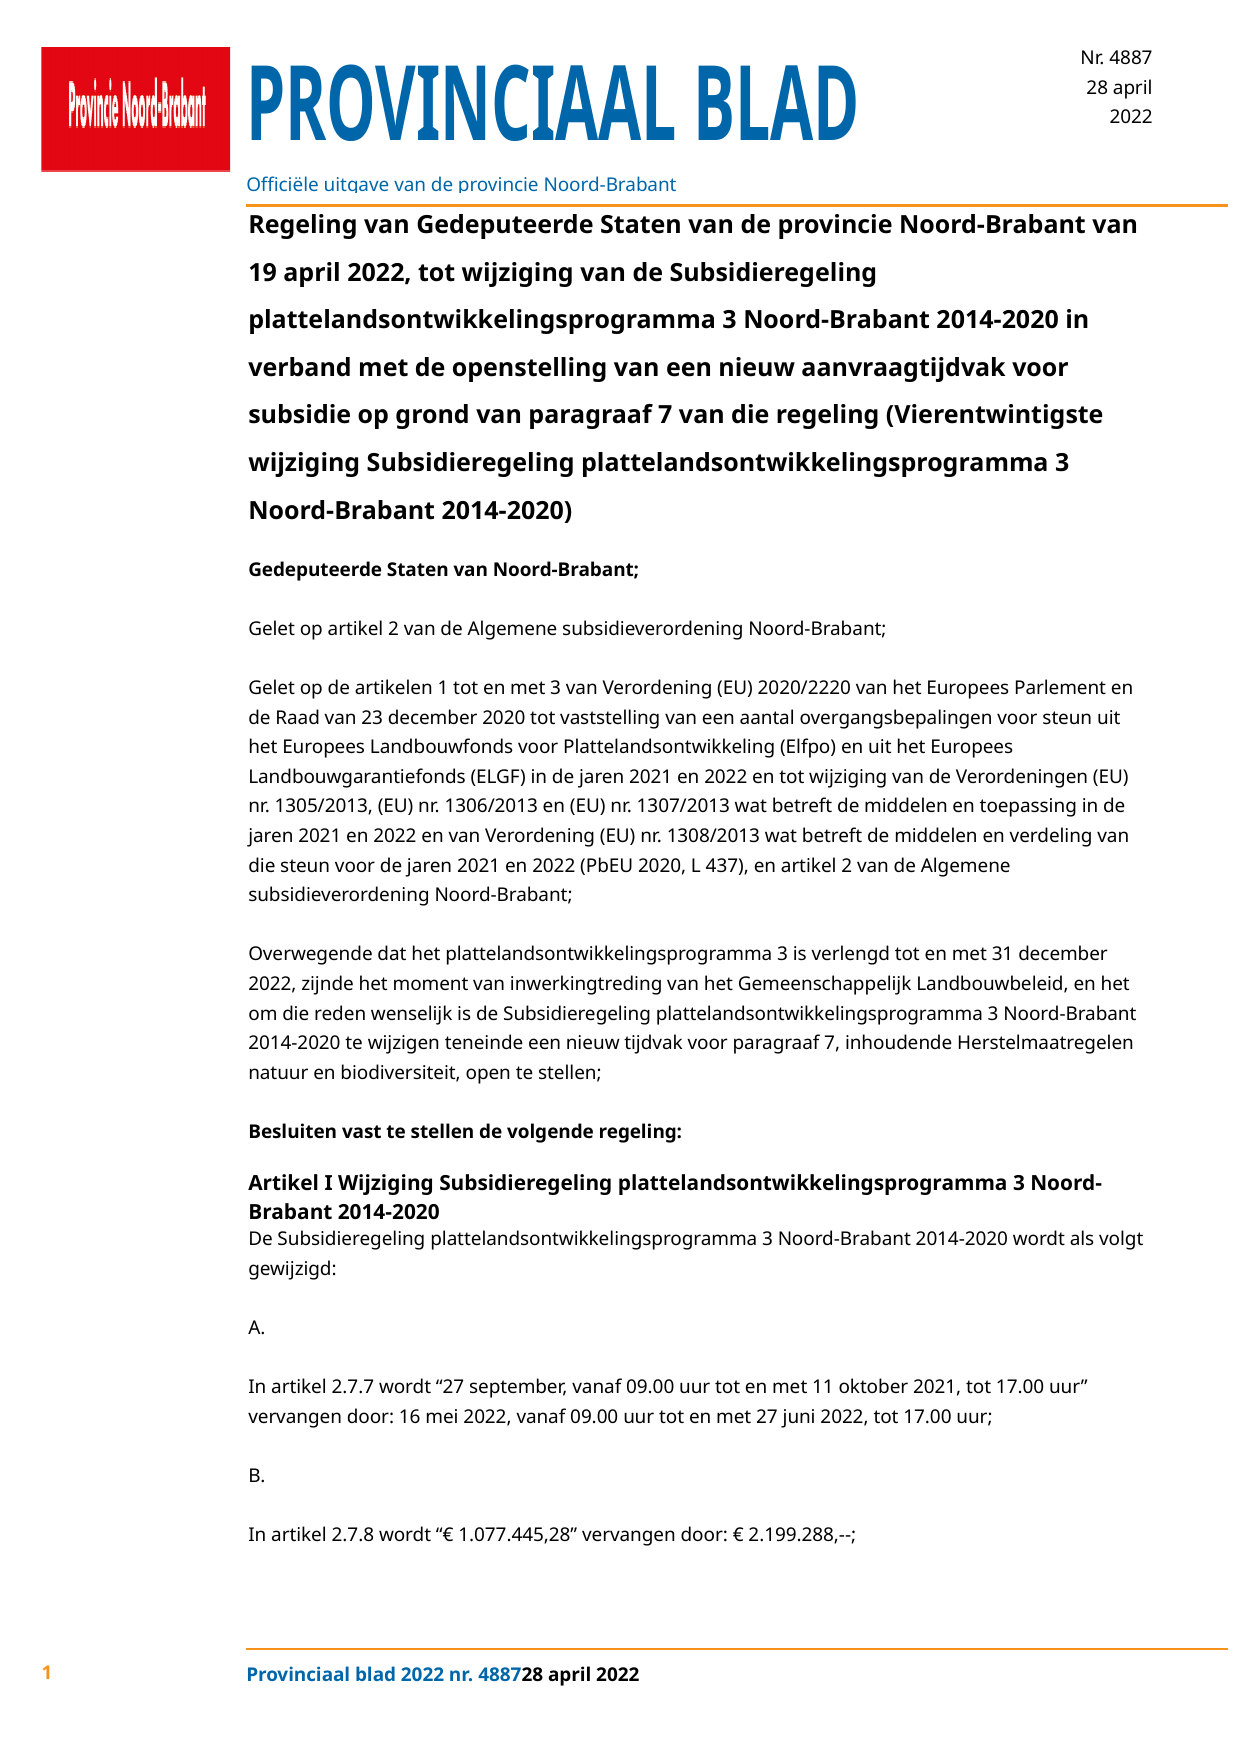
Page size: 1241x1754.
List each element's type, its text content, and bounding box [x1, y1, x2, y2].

text B. [248, 1462, 1152, 1488]
text Regeling van Gedeputeerde Staten van de provincie Noord-Brabant van 19 april 2022, tot wijziging van de Subsidieregeling plattelandsontwikkelingsprogramma 3 Noord-Brabant 2014-2020 in verband met de openstelling van een nieuw aanvraagtijdvak voor subsidie op grond van paragraaf 7 van die regeling (Vierentwintigste wijziging Subsidieregeling plattelandsontwikkelingsprogramma 3 Noord-Brabant 2014-2020) [248, 207, 1152, 526]
picture [41, 47, 231, 172]
text Gelet op artikel 2 van de Algemene subsidieverordening Noord-Brabant; [248, 615, 1152, 641]
text Gelet op de artikelen 1 tot en met 3 van Verordening (EU) 2020/2220 van het Europees Parlement en de Raad van 23 december 2020 tot vaststelling van een aantal overgangsbepalingen voor steun uit het Europees Landbouwfonds voor Plattelandsontwikkeling (Elfpo) en uit het Europees Landbouwgarantiefonds (ELGF) in de jaren 2021 en 2022 en tot wijziging van de Verordeningen (EU) nr. 1305/2013, (EU) nr. 1306/2013 en (EU) nr. 1307/2013 wat betreft de middelen en toepassing in de jaren 2021 en 2022 en van Verordening (EU) nr. 1308/2013 wat betreft de middelen en verdeling van die steun voor de jaren 2021 en 2022 (PbEU 2020, L 437), en artikel 2 van de Algemene subsidieverordening Noord-Brabant; [248, 674, 1152, 907]
text Artikel I Wijziging Subsidieregeling plattelandsontwikkelingsprogramma 3 Noord-Brabant 2014-2020 [248, 1168, 1152, 1225]
text A. [248, 1314, 1152, 1340]
text Gedeputeerde Staten van Noord-Brabant; [248, 556, 1152, 582]
text Overwegende dat het plattelandsontwikkelingsprogramma 3 is verlengd tot en met 31 december 2022, zijnde het moment van inwerkingtreding van het Gemeenschappelijk Landbouwbeleid, en het om die reden wenselijk is de Subsidieregeling plattelandsontwikkelingsprogramma 3 Noord-Brabant 2014-2020 te wijzigen teneinde een nieuw tijdvak voor paragraaf 7, inhoudende Herstelmaatregelen natuur en biodiversiteit, open te stellen; [248, 941, 1152, 1084]
text In artikel 2.7.8 wordt “€ 1.077.445,28” vervangen door: € 2.199.288,--; [248, 1521, 1152, 1547]
text De Subsidieregeling plattelandsontwikkelingsprogramma 3 Noord-Brabant 2014-2020 wordt als volgt gewijzigd: [248, 1225, 1152, 1281]
text Besluiten vast te stellen de volgende regeling: [248, 1118, 1152, 1144]
text In artikel 2.7.7 wordt “27 september, vanaf 09.00 uur tot en met 11 oktober 2021, tot 17.00 uur” vervangen door: 16 mei 2022, vanaf 09.00 uur tot en met 27 juni 2022, tot 17.00 uur; [248, 1373, 1152, 1428]
